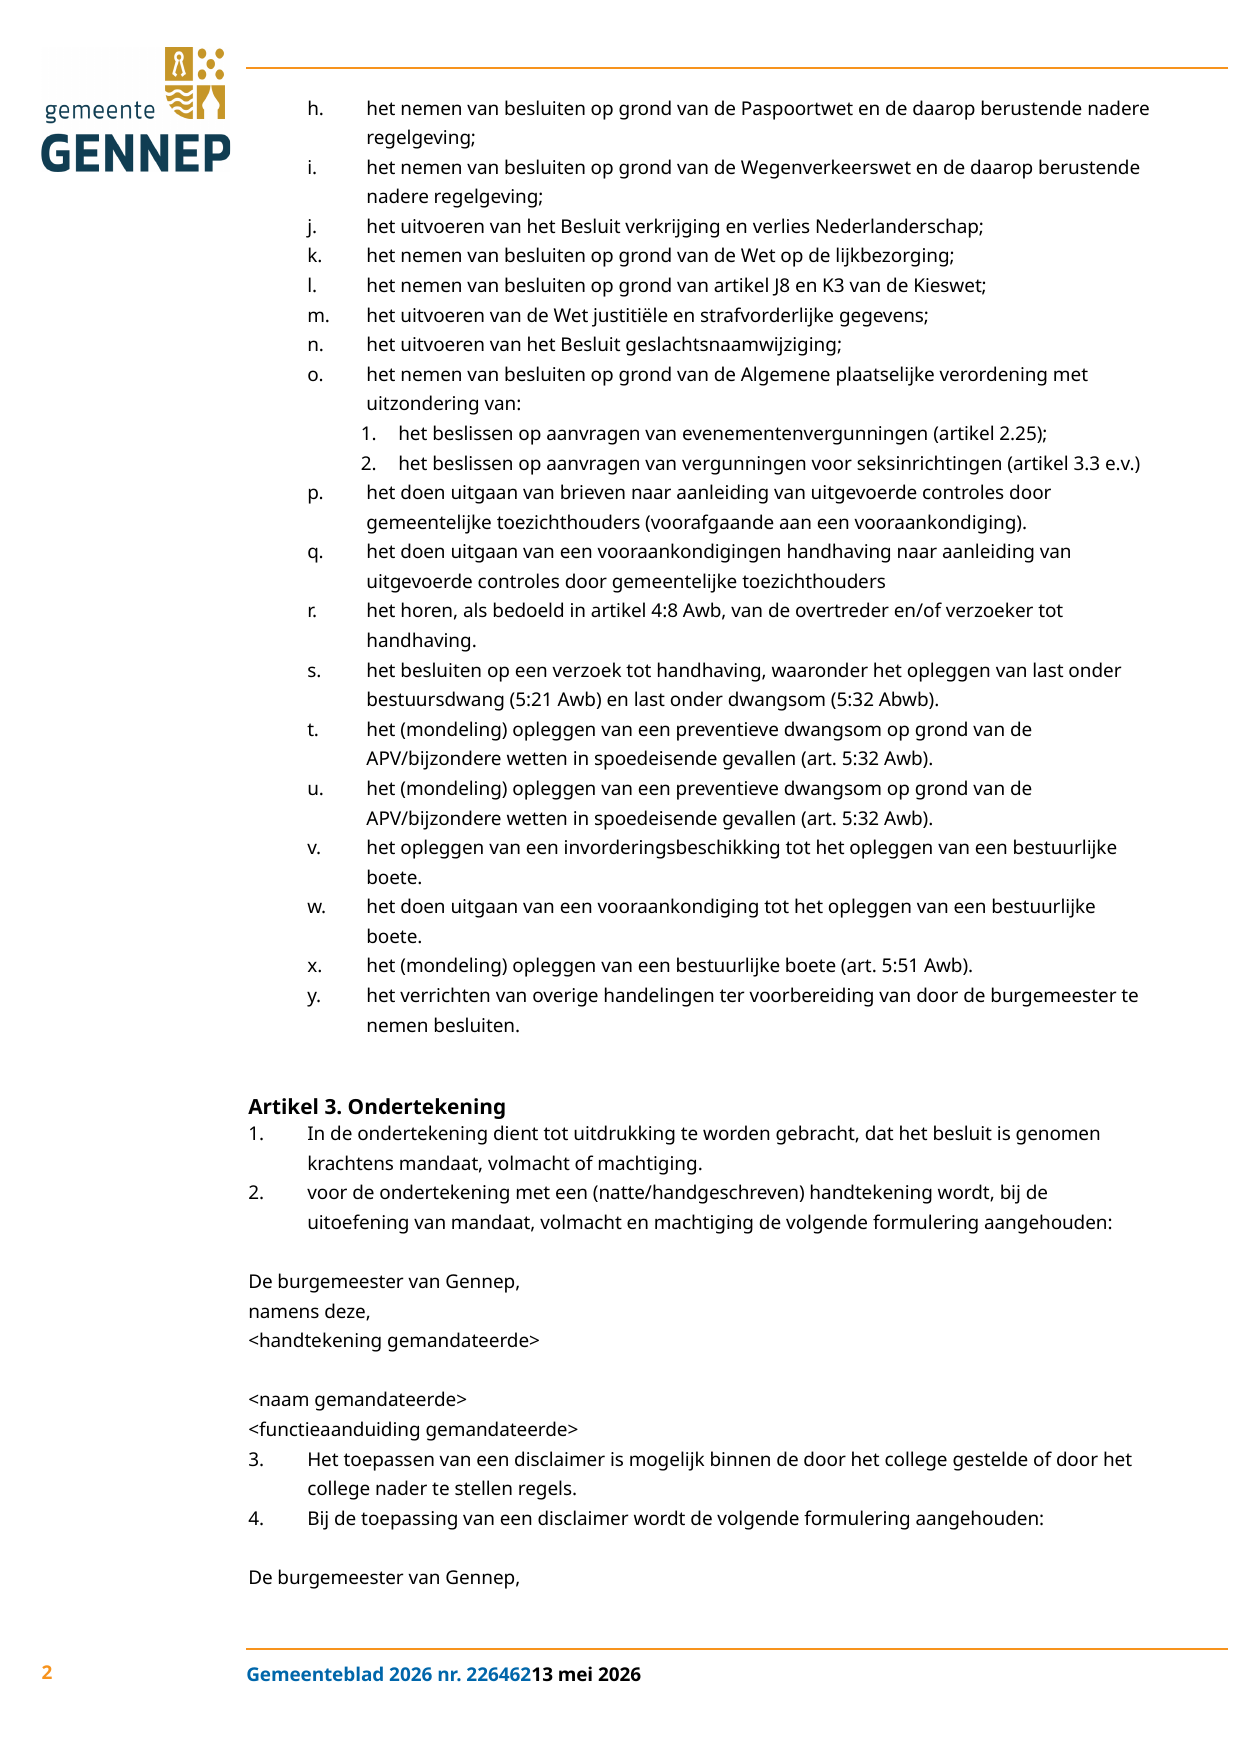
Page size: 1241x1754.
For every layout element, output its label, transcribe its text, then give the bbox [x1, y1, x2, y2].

list het besluiten op een verzoek tot handhaving, waaronder het opleggen van last onder bestuursdwang (5:21 Awb) en last onder dwangsom (5:32 Abwb). [307, 657, 1152, 712]
picture [41, 47, 231, 172]
list het doen uitgaan van een vooraankondiging tot het opleggen van een bestuurlijke boete. [307, 893, 1152, 949]
list het verrichten van overige handelingen ter voorbereiding van door de burgemeester te nemen besluiten. [307, 982, 1152, 1038]
list het (mondeling) opleggen van een preventieve dwangsom op grond van de APV/bijzondere wetten in spoedeisende gevallen (art. 5:32 Awb). [307, 716, 1152, 771]
list het nemen van besluiten op grond van artikel J8 en K3 van de Kieswet; [307, 272, 1152, 298]
list het nemen van besluiten op grond van de Wegenverkeerswet en de daarop berustende nadere regelgeving; [307, 154, 1152, 209]
text Artikel 3. Ondertekening [248, 1092, 1152, 1120]
text <naam gemandateerde> [248, 1387, 1152, 1412]
list het doen uitgaan van brieven naar aanleiding van uitgevoerde controles door gemeentelijke toezichthouders (voorafgaande aan een vooraankondiging). [307, 479, 1152, 535]
list voor de ondertekening met een (natte/handgeschreven) handtekening wordt, bij de uitoefening van mandaat, volmacht en machtiging de volgende formulering aangehouden: [248, 1179, 1152, 1235]
list In de ondertekening dient tot uitdrukking te worden gebracht, dat het besluit is genomen krachtens mandaat, volmacht of machtiging. [248, 1120, 1152, 1176]
list het horen, als bedoeld in artikel 4:8 Awb, van de overtreder en/of verzoeker tot handhaving. [307, 598, 1152, 653]
list het uitvoeren van de Wet justitiële en strafvorderlijke gegevens; [307, 302, 1152, 328]
list Bij de toepassing van een disclaimer wordt de volgende formulering aangehouden: [248, 1505, 1152, 1531]
text <handtekening gemandateerde> [248, 1327, 1152, 1353]
list Het toepassen van een disclaimer is mogelijk binnen de door het college gestelde of door het college nader te stellen regels. [248, 1446, 1152, 1501]
text De burgemeester van Gennep, [248, 1268, 1152, 1294]
list het beslissen op aanvragen van vergunningen voor seksinrichtingen (artikel 3.3 e.v.) [361, 450, 1152, 476]
list het nemen van besluiten op grond van de Algemene plaatselijke verordening met uitzondering van: [307, 361, 1152, 416]
list het opleggen van een invorderingsbeschikking tot het opleggen van een bestuurlijke boete. [307, 834, 1152, 890]
text namens deze, [248, 1298, 1152, 1323]
list het uitvoeren van het Besluit geslachtsnaamwijziging; [307, 331, 1152, 357]
list het doen uitgaan van een vooraankondigingen handhaving naar aanleiding van uitgevoerde controles door gemeentelijke toezichthouders [307, 538, 1152, 594]
list het (mondeling) opleggen van een preventieve dwangsom op grond van de APV/bijzondere wetten in spoedeisende gevallen (art. 5:32 Awb). [307, 775, 1152, 831]
list het (mondeling) opleggen van een bestuurlijke boete (art. 5:51 Awb). [307, 953, 1152, 978]
list het beslissen op aanvragen van evenementenvergunningen (artikel 2.25); [361, 420, 1152, 446]
list het uitvoeren van het Besluit verkrijging en verlies Nederlanderschap; [307, 213, 1152, 239]
text De burgemeester van Gennep, [248, 1564, 1152, 1590]
list het nemen van besluiten op grond van de Paspoortwet en de daarop berustende nadere regelgeving; [307, 95, 1152, 150]
text <functieaanduiding gemandateerde> [248, 1416, 1152, 1442]
list het nemen van besluiten op grond van de Wet op de lijkbezorging; [307, 243, 1152, 268]
